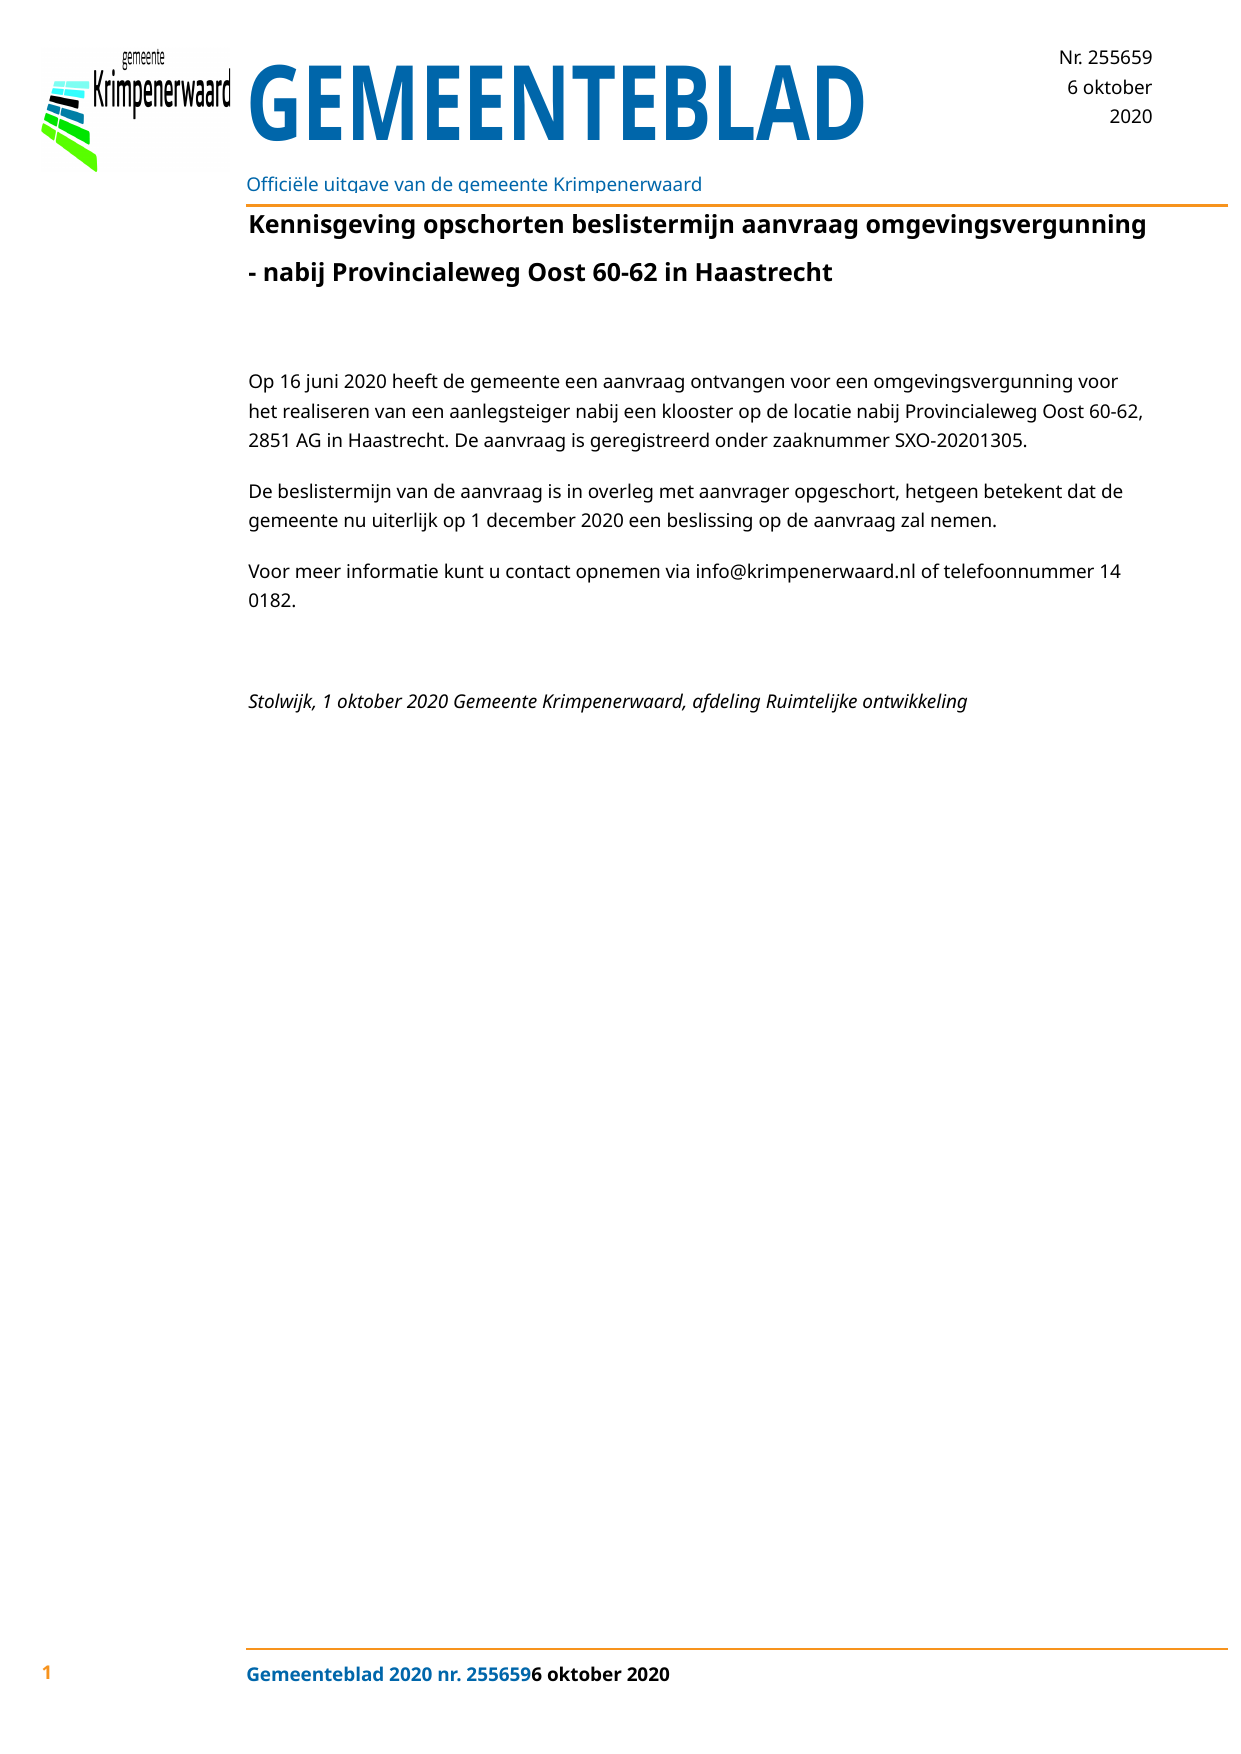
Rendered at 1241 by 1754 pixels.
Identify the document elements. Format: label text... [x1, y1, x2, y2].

text Voor meer informatie kunt u contact opnemen via info@krimpenerwaard.nl of telefoonnummer 14 0182. [248, 558, 1152, 613]
text De beslistermijn van de aanvraag is in overleg met aanvrager opgeschort, hetgeen betekent dat de gemeente nu uiterlijk op 1 december 2020 een beslissing op de aanvraag zal nemen. [248, 478, 1152, 533]
text Kennisgeving opschorten beslistermijn aanvraag omgevingsvergunning - nabij Provincialeweg Oost 60-62 in Haastrecht [248, 207, 1152, 288]
text Op 16 juni 2020 heeft de gemeente een aanvraag ontvangen voor een omgevingsvergunning voor het realiseren van een aanlegsteiger nabij een klooster op de locatie nabij Provincialeweg Oost 60-62, 2851 AG in Haastrecht. De aanvraag is geregistreerd onder zaaknummer SXO-20201305. [248, 368, 1152, 453]
picture [41, 47, 231, 172]
text Stolwijk, 1 oktober 2020 Gemeente Krimpenerwaard, afdeling Ruimtelijke ontwikkeling [248, 688, 1152, 714]
